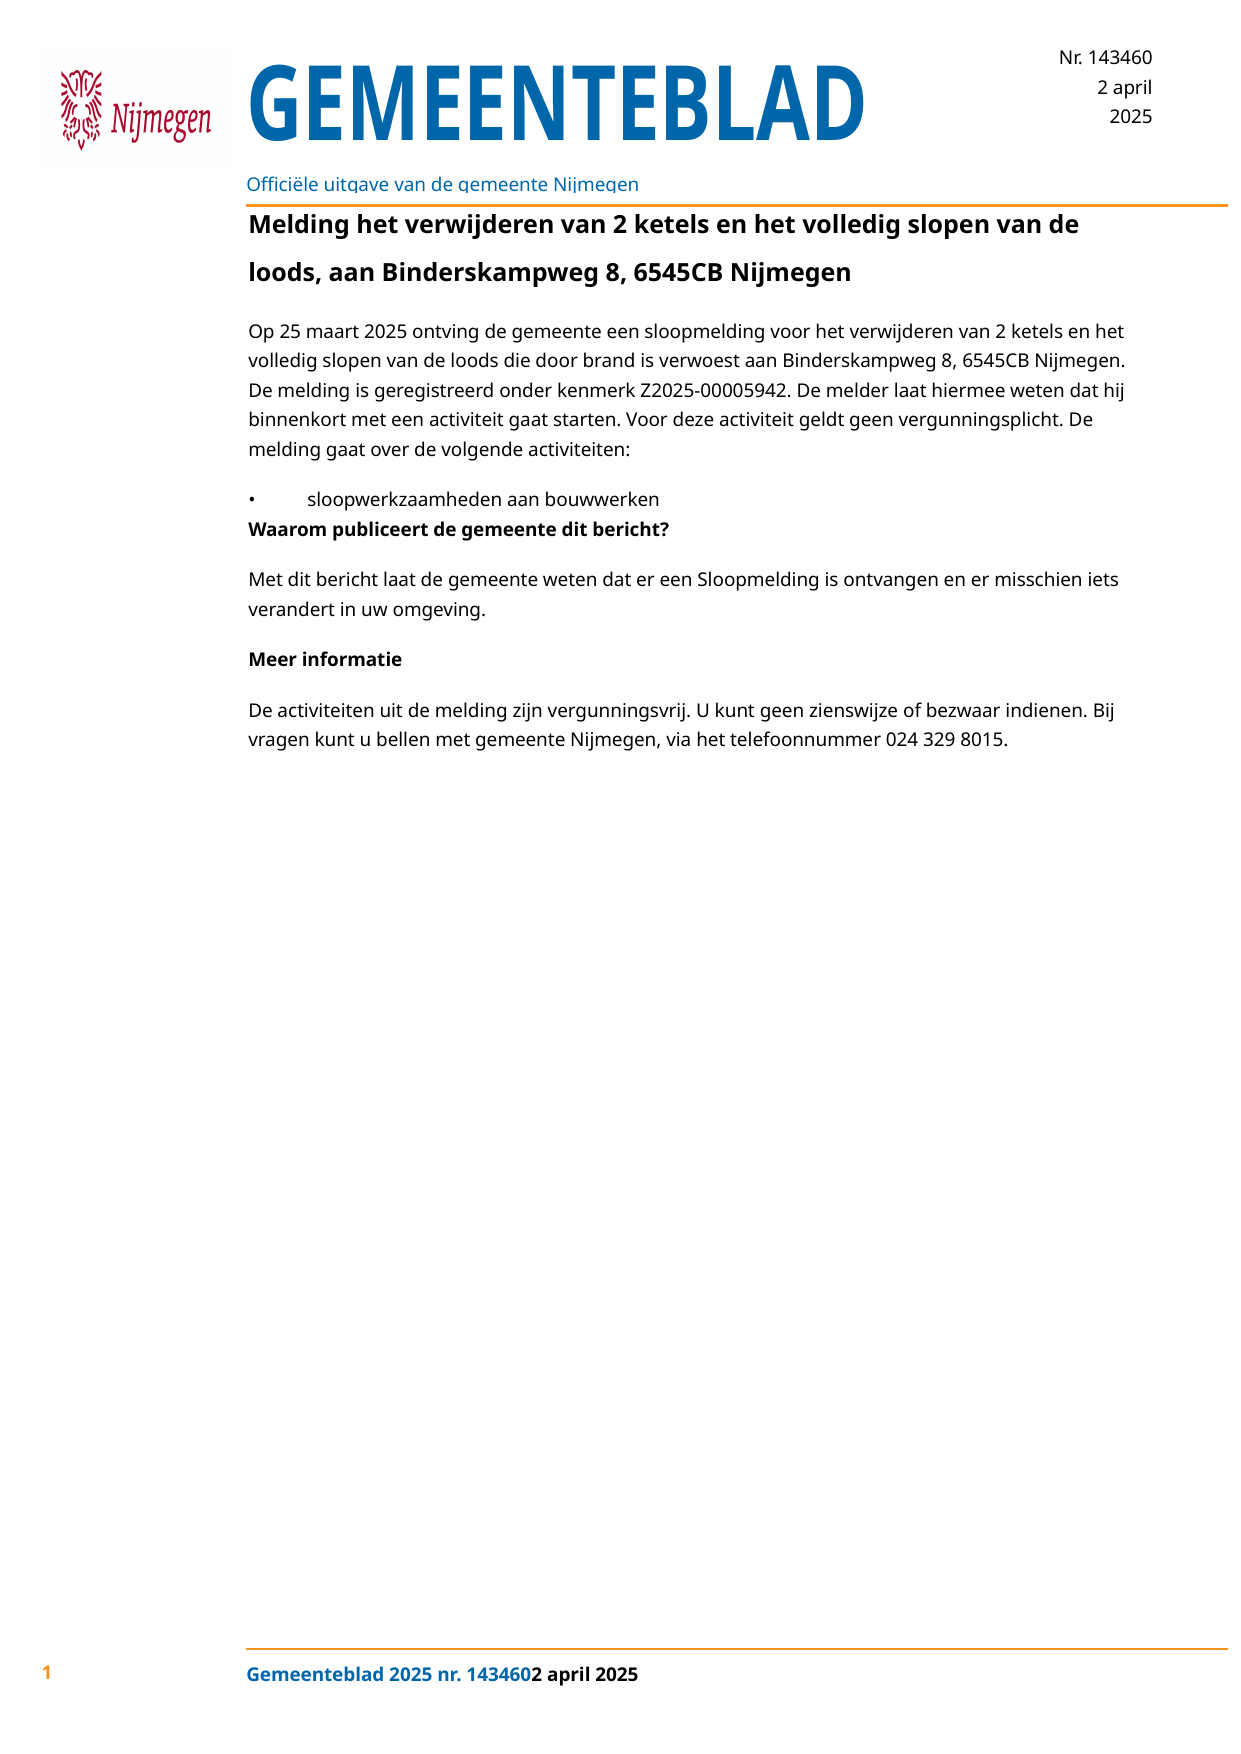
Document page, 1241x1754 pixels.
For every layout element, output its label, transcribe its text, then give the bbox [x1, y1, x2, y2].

text Waarom publiceert de gemeente dit bericht? [248, 516, 1152, 542]
text De activiteiten uit de melding zijn vergunningsvrij. U kunt geen zienswijze of bezwaar indienen. Bij vragen kunt u bellen met gemeente Nijmegen, via het telefoonnummer 024 329 8015. [248, 697, 1152, 752]
list sloopwerkzaamheden aan bouwwerken [248, 487, 1152, 512]
text Melding het verwijderen van 2 ketels en het volledig slopen van de loods, aan Binderskampweg 8, 6545CB Nijmegen [248, 207, 1152, 288]
text Op 25 maart 2025 ontving de gemeente een sloopmelding voor het verwijderen van 2 ketels en het volledig slopen van de loods die door brand is verwoest aan Binderskampweg 8, 6545CB Nijmegen. De melding is geregistreerd onder kenmerk Z2025-00005942. De melder laat hiermee weten dat hij binnenkort met een activiteit gaat starten. Voor deze activiteit geldt geen vergunningsplicht. De melding gaat over de volgende activiteiten: [248, 318, 1152, 462]
text Meer informatie [248, 647, 1152, 672]
picture [41, 47, 231, 172]
text Met dit bericht laat de gemeente weten dat er een Sloopmelding is ontvangen en er misschien iets verandert in uw omgeving. [248, 567, 1152, 622]
